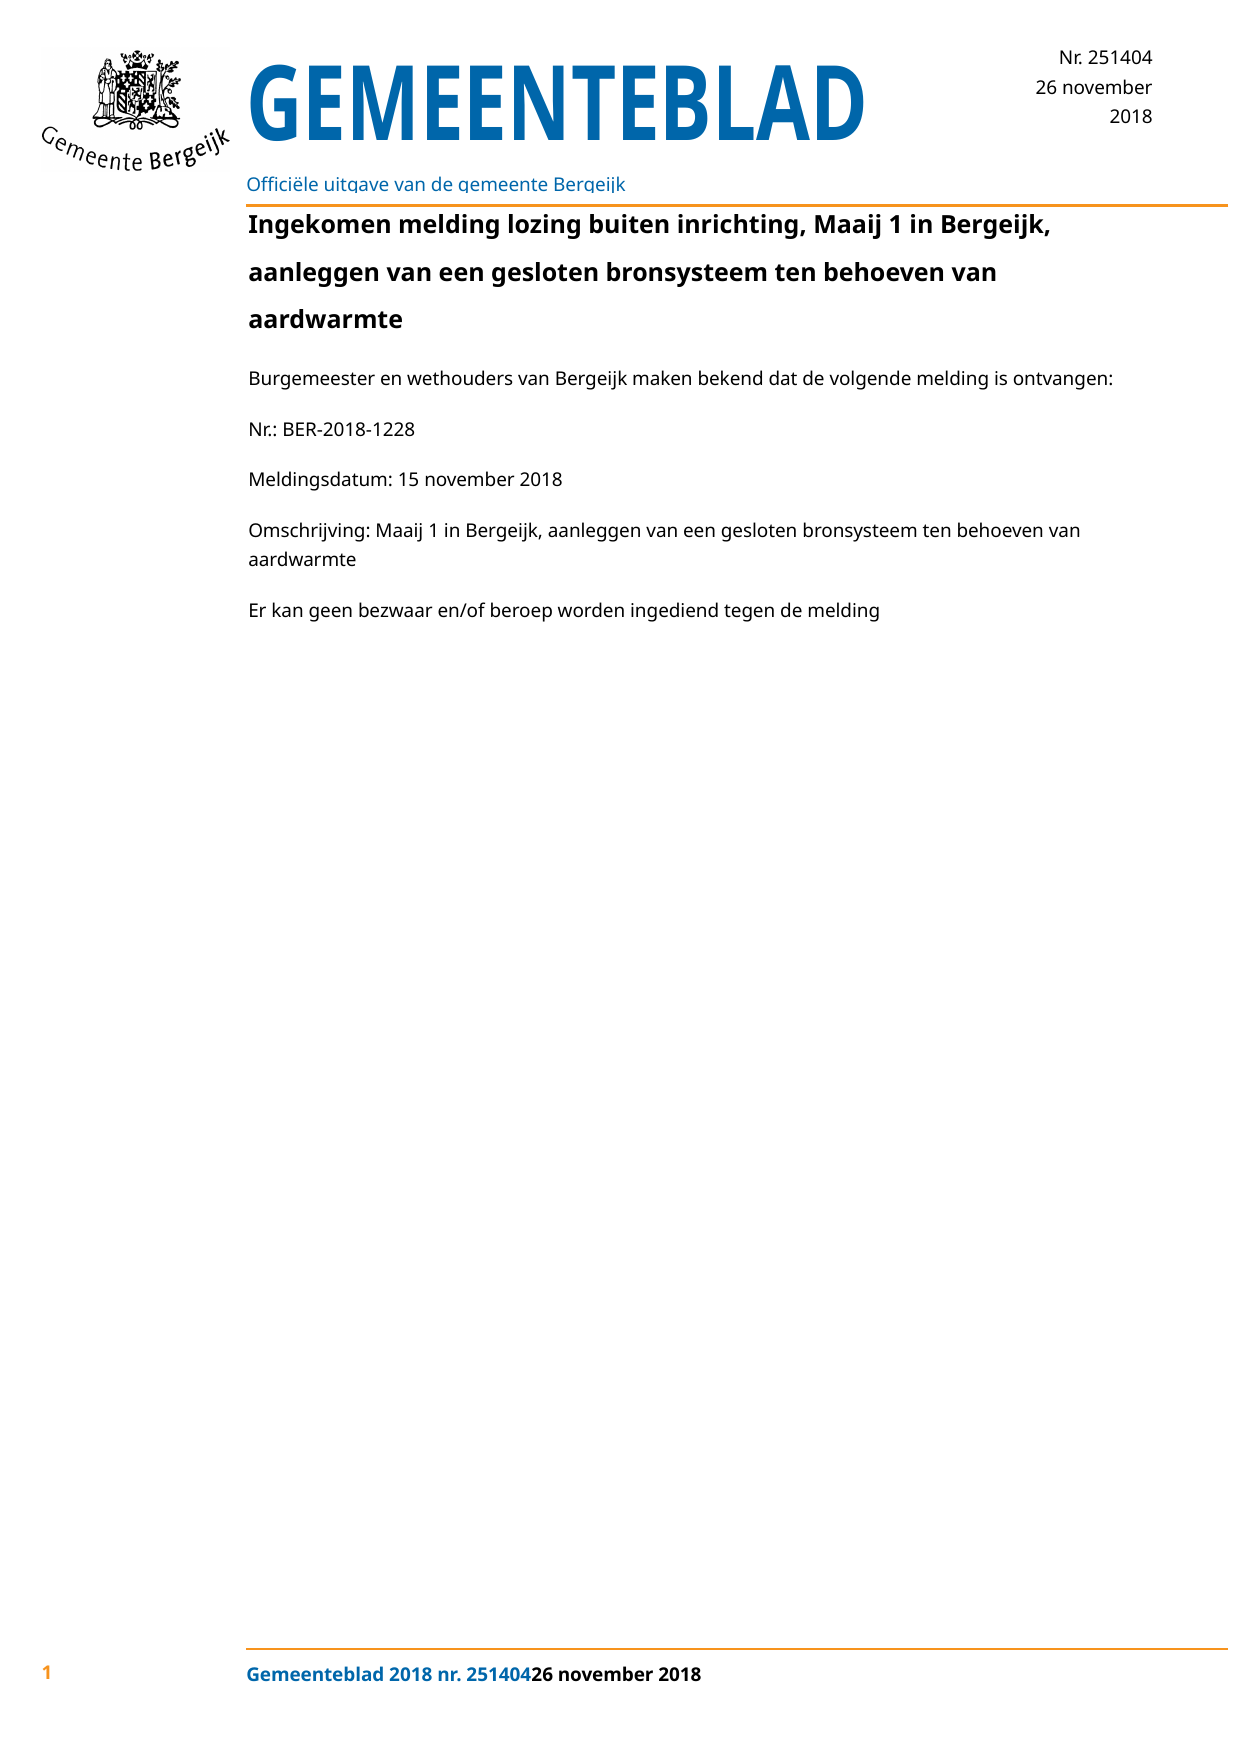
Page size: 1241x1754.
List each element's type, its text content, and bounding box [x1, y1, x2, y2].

picture [41, 47, 231, 172]
text Ingekomen melding lozing buiten inrichting, Maaij 1 in Bergeijk, aanleggen van een gesloten bronsysteem ten behoeven van aardwarmte [248, 207, 1152, 336]
text Burgemeester en wethouders van Bergeijk maken bekend dat de volgende melding is ontvangen: [248, 366, 1152, 391]
text Omschrijving: Maaij 1 in Bergeijk, aanleggen van een gesloten bronsysteem ten behoeven van aardwarmte [248, 517, 1152, 572]
text Meldingsdatum: 15 november 2018 [248, 466, 1152, 492]
text Er kan geen bezwaar en/of beroep worden ingediend tegen de melding [248, 597, 1152, 622]
text Nr.: BER-2018-1228 [248, 416, 1152, 442]
